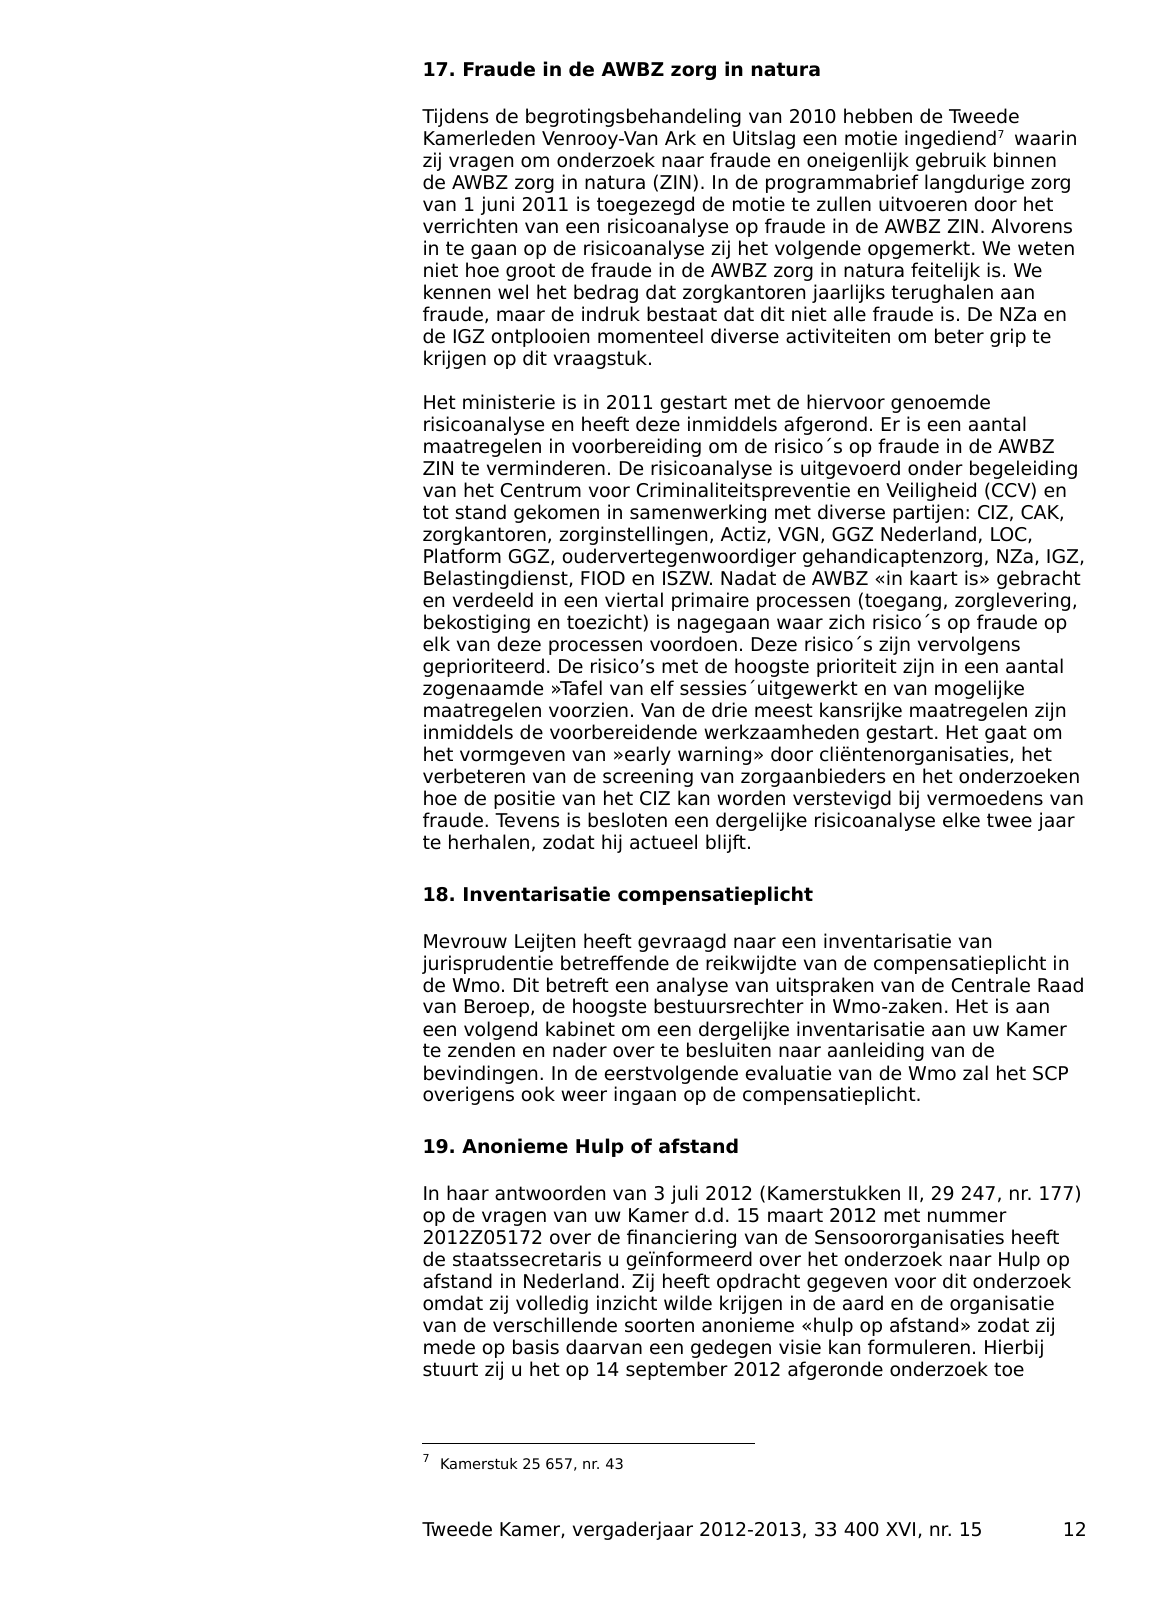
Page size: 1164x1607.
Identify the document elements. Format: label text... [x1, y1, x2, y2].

text Tijdens de begrotingsbehandeling van 2010 hebben de Tweede Kamerleden Venrooy-Van Ark en Uitslag een motie ingediend waarin zij vragen om onderzoek naar fraude en oneigenlijk gebruik binnen de AWBZ zorg in natura (ZIN). In de programmabrief langdurige zorg van 1 juni 2011 is toegezegd de motie te zullen uitvoeren door het verrichten van een risicoanalyse op fraude in de AWBZ ZIN. Alvorens in te gaan op de risicoanalyse zij het volgende opgemerkt. We weten niet hoe groot de fraude in de AWBZ zorg in natura feitelijk is. We kennen wel het bedrag dat zorgkantoren jaarlijks terughalen aan fraude, maar de indruk bestaat dat dit niet alle fraude is. De NZa en de IGZ ontplooien momenteel diverse activiteiten om beter grip te krijgen op dit vraagstuk. [422, 106, 1087, 370]
text Mevrouw Leijten heeft gevraagd naar een inventarisatie van jurisprudentie betreffende de reikwijdte van de compensatieplicht in de Wmo. Dit betreft een analyse van uitspraken van de Centrale Raad van Beroep, de hoogste bestuursrechter in Wmo-zaken. Het is aan een volgend kabinet om een dergelijke inventarisatie aan uw Kamer te zenden en nader over te besluiten naar aanleiding van de bevindingen. In de eerstvolgende evaluatie van de Wmo zal het SCP overigens ook weer ingaan op de compensatieplicht. [422, 931, 1087, 1106]
text In haar antwoorden van 3 juli 2012 (Kamerstukken II, 29 247, nr. 177) op de vragen van uw Kamer d.d. 15 maart 2012 met nummer 2012Z05172 over de financiering van de Sensoororganisaties heeft de staatssecretaris u geïnformeerd over het onderzoek naar Hulp op afstand in Nederland. Zij heeft opdracht gegeven voor dit onderzoek omdat zij volledig inzicht wilde krijgen in de aard en de organisatie van de verschillende soorten anonieme «hulp op afstand» zodat zij mede op basis daarvan een gedegen visie kan formuleren. Hierbij stuurt zij u het op 14 september 2012 afgeronde onderzoek toe [422, 1183, 1087, 1381]
subtitle 18. Inventarisatie compensatieplicht [422, 883, 1087, 906]
text Kamerstuk 25 657, nr. 43 [422, 1452, 1087, 1474]
subtitle 19. Anonieme Hulp of afstand [422, 1136, 1087, 1158]
subtitle 17. Fraude in de AWBZ zorg in natura [422, 59, 1087, 81]
text Het ministerie is in 2011 gestart met de hiervoor genoemde risicoanalyse en heeft deze inmiddels afgerond. Er is een aantal maatregelen in voorbereiding om de risico´s op fraude in de AWBZ ZIN te verminderen. De risicoanalyse is uitgevoerd onder begeleiding van het Centrum voor Criminaliteitspreventie en Veiligheid (CCV) en tot stand gekomen in samenwerking met diverse partijen: CIZ, CAK, zorgkantoren, zorginstellingen, Actiz, VGN, GGZ Nederland, LOC, Platform GGZ, oudervertegenwoordiger gehandicaptenzorg, NZa, IGZ, Belastingdienst, FIOD en ISZW. Nadat de AWBZ «in kaart is» gebracht en verdeeld in een viertal primaire processen (toegang, zorglevering, bekostiging en toezicht) is nagegaan waar zich risico´s op fraude op elk van deze processen voordoen. Deze risico´s zijn vervolgens geprioriteerd. De risico’s met de hoogste prioriteit zijn in een aantal zogenaamde »Tafel van elf sessies´uitgewerkt en van mogelijke maatregelen voorzien. Van de drie meest kansrijke maatregelen zijn inmiddels de voorbereidende werkzaamheden gestart. Het gaat om het vormgeven van »early warning» door cliëntenorganisaties, het verbeteren van de screening van zorgaanbieders en het onderzoeken hoe de positie van het CIZ kan worden verstevigd bij vermoedens van fraude. Tevens is besloten een dergelijke risicoanalyse elke twee jaar te herhalen, zodat hij actueel blijft. [422, 392, 1087, 853]
